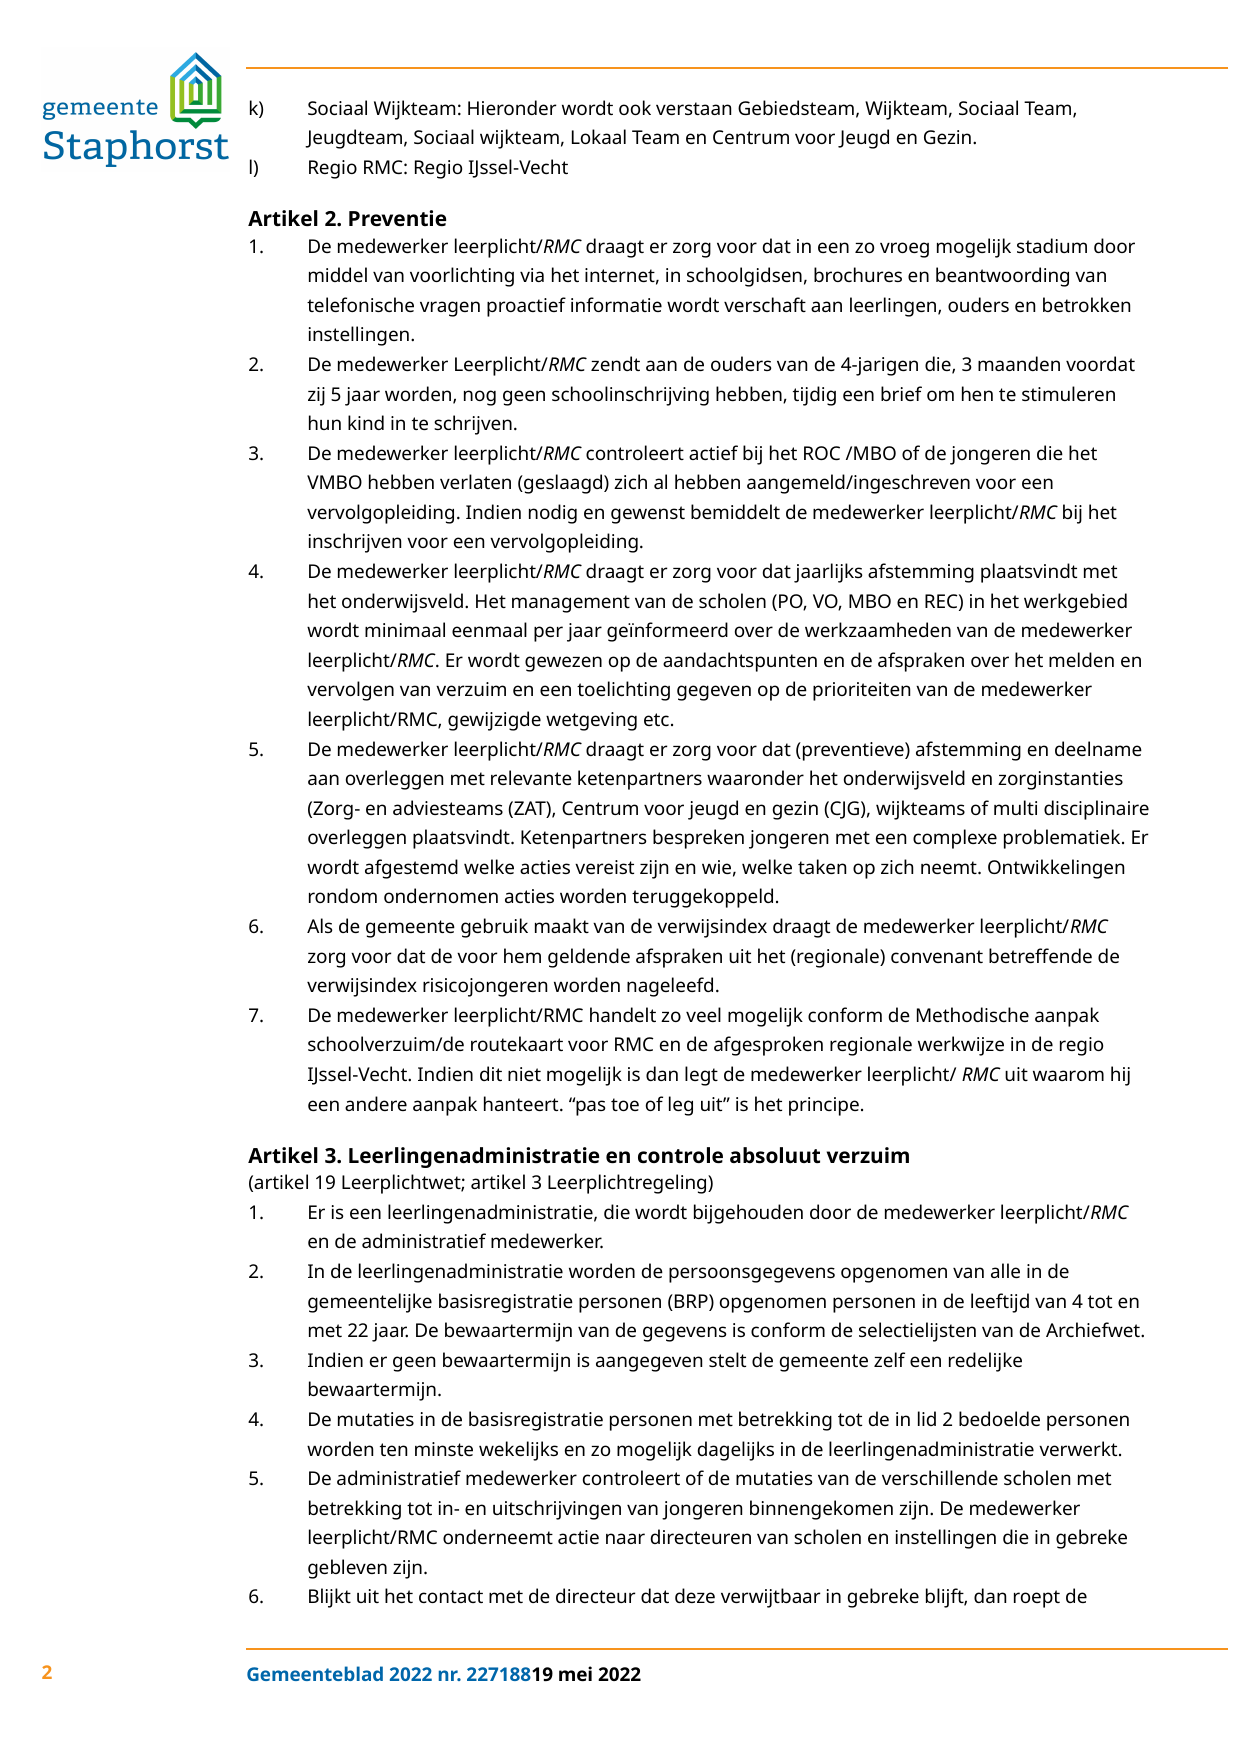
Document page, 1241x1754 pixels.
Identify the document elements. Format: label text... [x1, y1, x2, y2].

list Regio RMC: Regio IJssel-Vecht [248, 154, 1152, 180]
list De medewerker leerplicht/RMC draagt er zorg voor dat (preventieve) afstemming en deelname aan overleggen met relevante ketenpartners waaronder het onderwijsveld en zorginstanties (Zorg- en adviesteams (ZAT), Centrum voor jeugd en gezin (CJG), wijkteams of multi disciplinaire overleggen plaatsvindt. Ketenpartners bespreken jongeren met een complexe problematiek. Er wordt afgestemd welke acties vereist zijn en wie, welke taken op zich neemt. Ontwikkelingen rondom ondernomen acties worden teruggekoppeld. [248, 736, 1152, 909]
list De medewerker leerplicht/RMC controleert actief bij het ROC /MBO of de jongeren die het VMBO hebben verlaten (geslaagd) zich al hebben aangemeld/ingeschreven voor een vervolgopleiding. Indien nodig en gewenst bemiddelt de medewerker leerplicht/RMC bij het inschrijven voor een vervolgopleiding. [248, 440, 1152, 554]
list De administratief medewerker controleert of de mutaties van de verschillende scholen met betrekking tot in- en uitschrijvingen van jongeren binnengekomen zijn. De medewerker leerplicht/RMC onderneemt actie naar directeuren van scholen en instellingen die in gebreke gebleven zijn. [248, 1465, 1152, 1580]
text (artikel 19 Leerplichtwet; artikel 3 Leerplichtregeling) [248, 1169, 1152, 1195]
text Artikel 3. Leerlingenadministratie en controle absoluut verzuim [248, 1141, 1152, 1169]
list De mutaties in de basisregistratie personen met betrekking tot de in lid 2 bedoelde personen worden ten minste wekelijks en zo mogelijk dagelijks in de leerlingenadministratie verwerkt. [248, 1406, 1152, 1462]
list Blijkt uit het contact met de directeur dat deze verwijtbaar in gebreke blijft, dan roept de [248, 1584, 1152, 1609]
list Indien er geen bewaartermijn is aangegeven stelt de gemeente zelf een redelijke bewaartermijn. [248, 1347, 1152, 1402]
picture [41, 47, 231, 172]
list De medewerker leerplicht/RMC draagt er zorg voor dat jaarlijks afstemming plaatsvindt met het onderwijsveld. Het management van de scholen (PO, VO, MBO en REC) in het werkgebied wordt minimaal eenmaal per jaar geïnformeerd over de werkzaamheden van de medewerker leerplicht/RMC. Er wordt gewezen op de aandachtspunten en de afspraken over het melden en vervolgen van verzuim en een toelichting gegeven op de prioriteiten van de medewerker leerplicht/RMC, gewijzigde wetgeving etc. [248, 558, 1152, 732]
list De medewerker Leerplicht/RMC zendt aan de ouders van de 4-jarigen die, 3 maanden voordat zij 5 jaar worden, nog geen schoolinschrijving hebben, tijdig een brief om hen te stimuleren hun kind in te schrijven. [248, 351, 1152, 436]
text Artikel 2. Preventie [248, 204, 1152, 233]
list Sociaal Wijkteam: Hieronder wordt ook verstaan Gebiedsteam, Wijkteam, Sociaal Team, Jeugdteam, Sociaal wijkteam, Lokaal Team en Centrum voor Jeugd en Gezin. [248, 95, 1152, 150]
list Als de gemeente gebruik maakt van de verwijsindex draagt de medewerker leerplicht/RMC zorg voor dat de voor hem geldende afspraken uit het (regionale) convenant betreffende de verwijsindex risicojongeren worden nageleefd. [248, 913, 1152, 998]
list In de leerlingenadministratie worden de persoonsgegevens opgenomen van alle in de gemeentelijke basisregistratie personen (BRP) opgenomen personen in de leeftijd van 4 tot en met 22 jaar. De bewaartermijn van de gegevens is conform de selectielijsten van de Archiefwet. [248, 1258, 1152, 1343]
list De medewerker leerplicht/RMC draagt er zorg voor dat in een zo vroeg mogelijk stadium door middel van voorlichting via het internet, in schoolgidsen, brochures en beantwoording van telefonische vragen proactief informatie wordt verschaft aan leerlingen, ouders en betrokken instellingen. [248, 233, 1152, 347]
list De medewerker leerplicht/RMC handelt zo veel mogelijk conform de Methodische aanpak schoolverzuim/de routekaart voor RMC en de afgesproken regionale werkwijze in de regio IJssel-Vecht. Indien dit niet mogelijk is dan legt de medewerker leerplicht/ RMC uit waarom hij een andere aanpak hanteert. “pas toe of leg uit” is het principe. [248, 1002, 1152, 1116]
list Er is een leerlingenadministratie, die wordt bijgehouden door de medewerker leerplicht/RMC en de administratief medewerker. [248, 1199, 1152, 1254]
